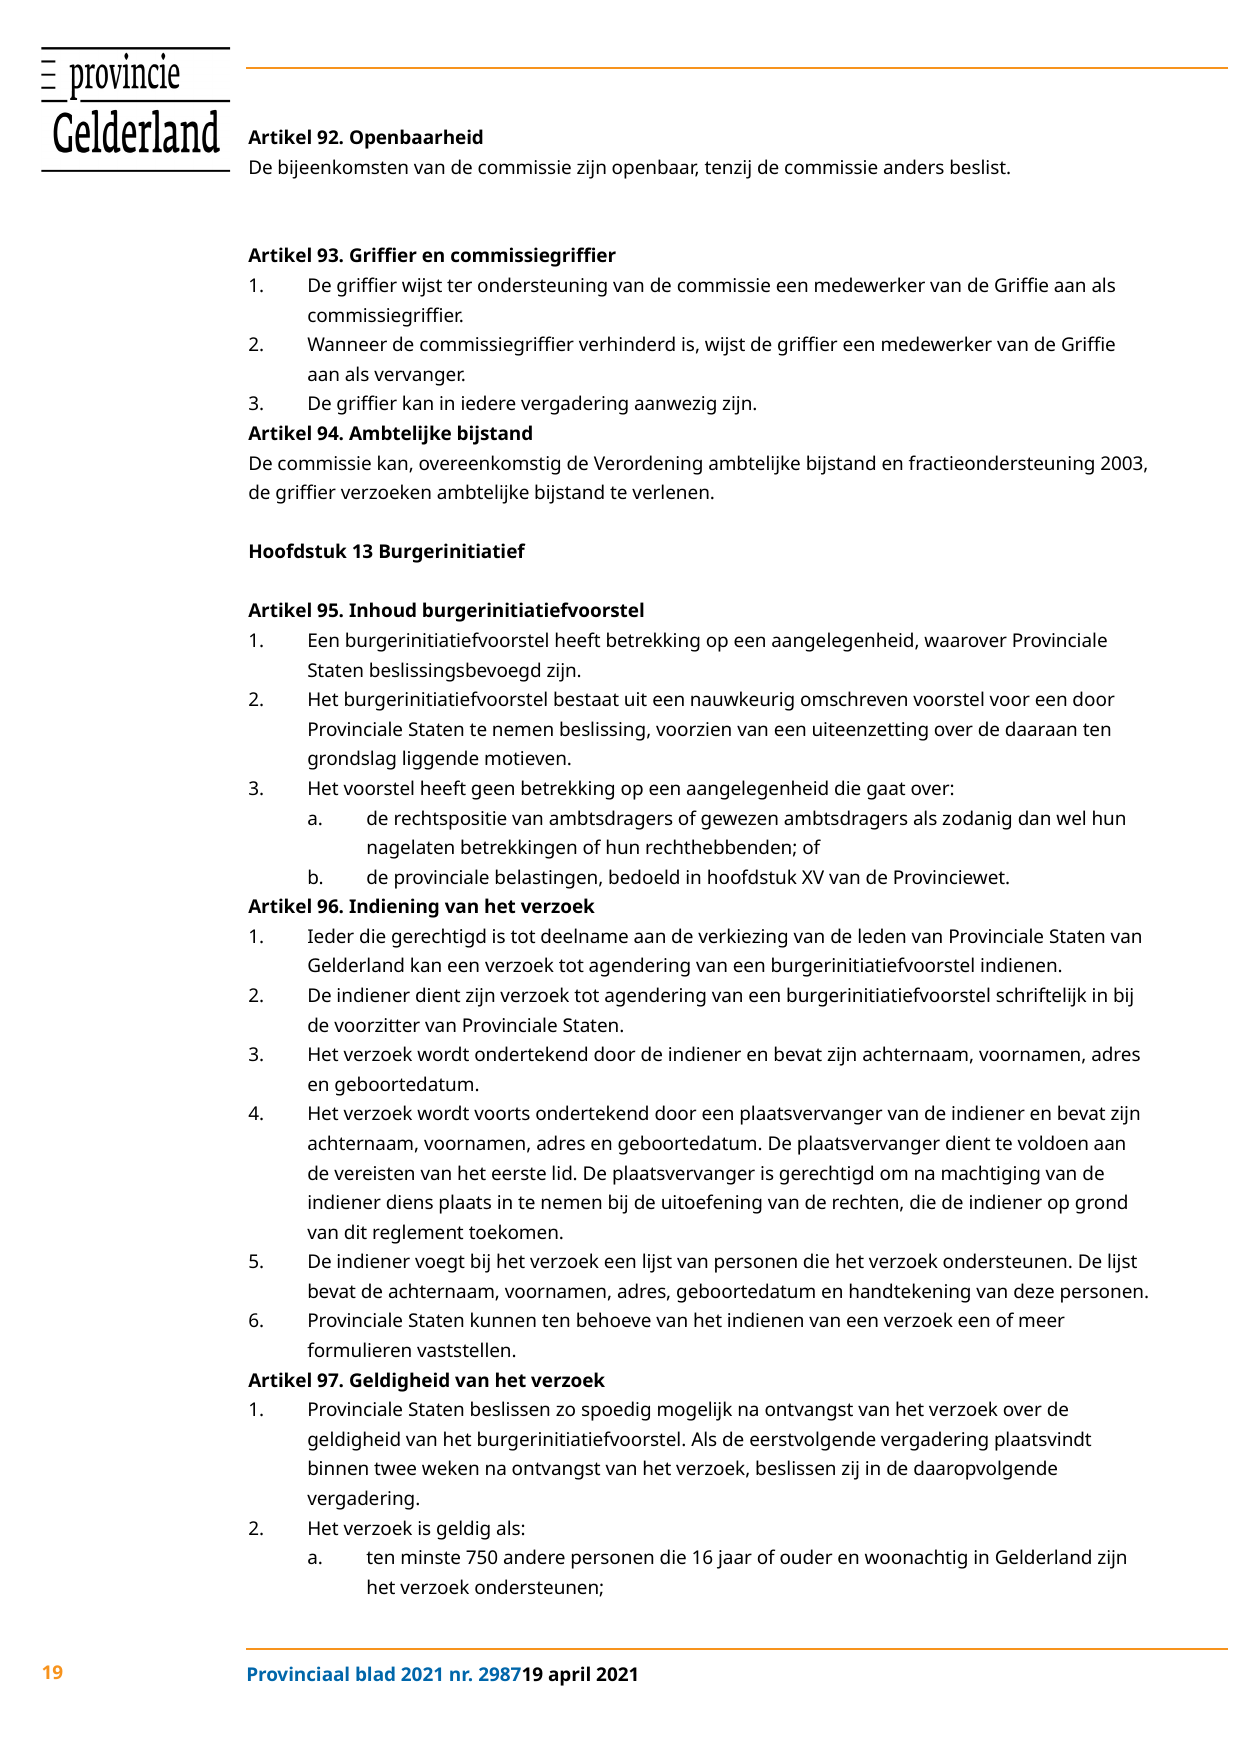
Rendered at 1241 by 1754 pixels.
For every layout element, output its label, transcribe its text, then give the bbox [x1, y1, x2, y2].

list Provinciale Staten kunnen ten behoeve van het indienen van een verzoek een of meer formulieren vaststellen. [248, 1308, 1152, 1363]
list De indiener dient zijn verzoek tot agendering van een burgerinitiatiefvoorstel schriftelijk in bij de voorzitter van Provinciale Staten. [248, 982, 1152, 1038]
text Hoofdstuk 13 Burgerinitiatief [248, 538, 1152, 564]
list Provinciale Staten beslissen zo spoedig mogelijk na ontvangst van het verzoek over de geldigheid van het burgerinitiatiefvoorstel. Als de eerstvolgende vergadering plaatsvindt binnen twee weken na ontvangst van het verzoek, beslissen zij in de daaropvolgende vergadering. [248, 1396, 1152, 1511]
text Artikel 92. Openbaarheid [248, 124, 1152, 150]
list de rechtspositie van ambtsdragers of gewezen ambtsdragers als zodanig dan wel hun nagelaten betrekkingen of hun rechthebbenden; of [307, 805, 1152, 860]
list Het burgerinitiatiefvoorstel bestaat uit een nauwkeurig omschreven voorstel voor een door Provinciale Staten te nemen beslissing, voorzien van een uiteenzetting over de daaraan ten grondslag liggende motieven. [248, 686, 1152, 771]
text Artikel 95. Inhoud burgerinitiatiefvoorstel [248, 598, 1152, 623]
list De griffier wijst ter ondersteuning van de commissie een medewerker van de Griffie aan als commissiegriffier. [248, 272, 1152, 328]
list Het voorstel heeft geen betrekking op een aangelegenheid die gaat over: [248, 775, 1152, 801]
text Artikel 94. Ambtelijke bijstand [248, 420, 1152, 446]
text Artikel 93. Griffier en commissiegriffier [248, 243, 1152, 268]
text De commissie kan, overeenkomstig de Verordening ambtelijke bijstand en fractieondersteuning 2003, de griffier verzoeken ambtelijke bijstand te verlenen. [248, 450, 1152, 505]
list Het verzoek wordt voorts ondertekend door een plaatsvervanger van de indiener en bevat zijn achternaam, voornamen, adres en geboortedatum. De plaatsvervanger dient te voldoen aan de vereisten van het eerste lid. De plaatsvervanger is gerechtigd om na machtiging van de indiener diens plaats in te nemen bij de uitoefening van de rechten, die de indiener op grond van dit reglement toekomen. [248, 1101, 1152, 1245]
list Ieder die gerechtigd is tot deelname aan de verkiezing van de leden van Provinciale Staten van Gelderland kan een verzoek tot agendering van een burgerinitiatiefvoorstel indienen. [248, 923, 1152, 978]
list de provinciale belastingen, bedoeld in hoofdstuk XV van de Provinciewet. [307, 864, 1152, 890]
list Het verzoek is geldig als: [248, 1515, 1152, 1541]
list Een burgerinitiatiefvoorstel heeft betrekking op een aangelegenheid, waarover Provinciale Staten beslissingsbevoegd zijn. [248, 627, 1152, 683]
text Artikel 97. Geldigheid van het verzoek [248, 1367, 1152, 1393]
text Artikel 96. Indiening van het verzoek [248, 893, 1152, 919]
picture [41, 47, 231, 172]
list Het verzoek wordt ondertekend door de indiener en bevat zijn achternaam, voornamen, adres en geboortedatum. [248, 1041, 1152, 1097]
text De bijeenkomsten van de commissie zijn openbaar, tenzij de commissie anders beslist. [248, 154, 1152, 180]
list ten minste 750 andere personen die 16 jaar of ouder en woonachtig in Gelderland zijn het verzoek ondersteunen; [307, 1544, 1152, 1600]
list Wanneer de commissiegriffier verhinderd is, wijst de griffier een medewerker van de Griffie aan als vervanger. [248, 331, 1152, 387]
list De griffier kan in iedere vergadering aanwezig zijn. [248, 391, 1152, 416]
list De indiener voegt bij het verzoek een lijst van personen die het verzoek ondersteunen. De lijst bevat de achternaam, voornamen, adres, geboortedatum en handtekening van deze personen. [248, 1248, 1152, 1304]
